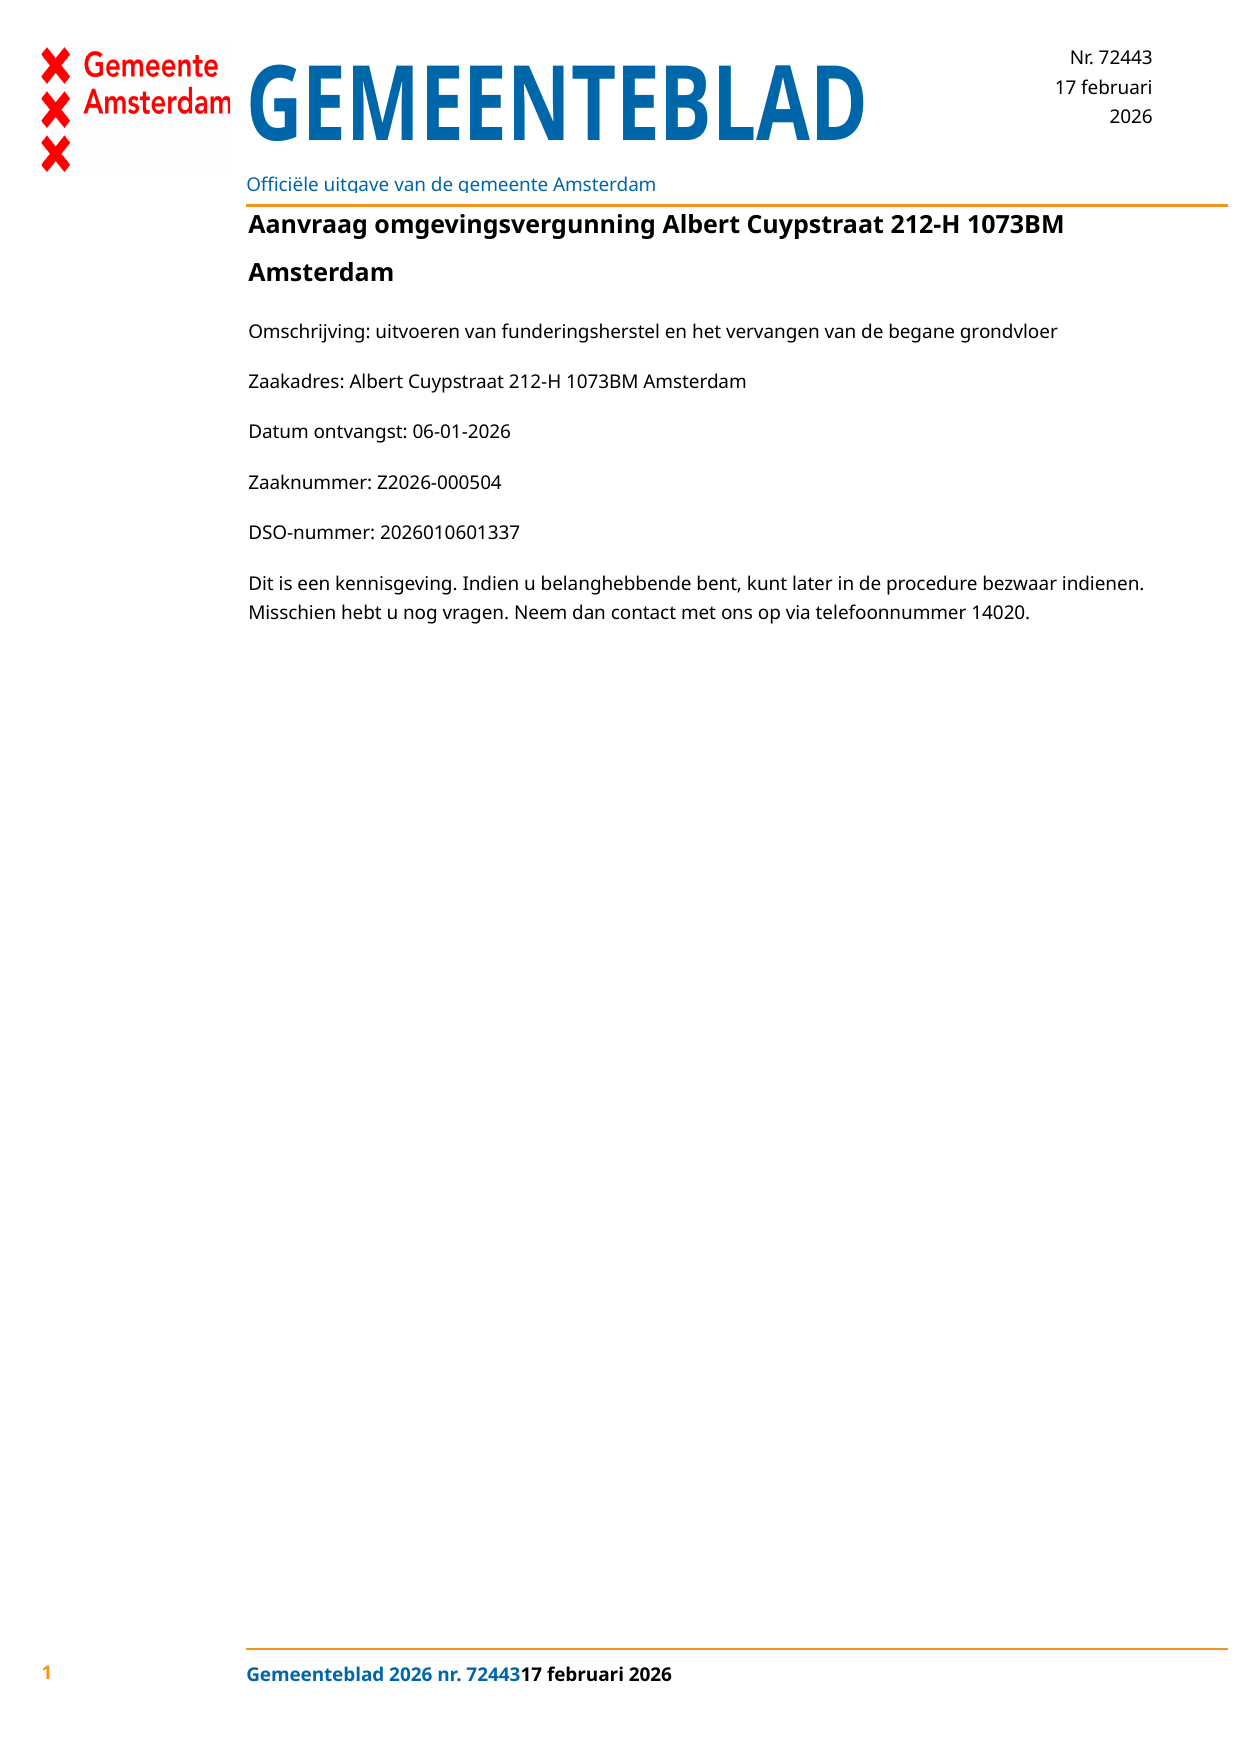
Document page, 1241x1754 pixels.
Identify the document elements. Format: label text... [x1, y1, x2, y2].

text Zaakadres: Albert Cuypstraat 212-H 1073BM Amsterdam [248, 368, 1152, 394]
text Datum ontvangst: 06-01-2026 [248, 419, 1152, 444]
picture [41, 47, 231, 172]
text DSO-nummer: 2026010601337 [248, 519, 1152, 545]
text Omschrijving: uitvoeren van funderingsherstel en het vervangen van de begane grondvloer [248, 318, 1152, 344]
text Aanvraag omgevingsvergunning Albert Cuypstraat 212-H 1073BM Amsterdam [248, 207, 1152, 288]
text Zaaknummer: Z2026-000504 [248, 469, 1152, 495]
text Dit is een kennisgeving. Indien u belanghebbende bent, kunt later in de procedure bezwaar indienen. Misschien hebt u nog vragen. Neem dan contact met ons op via telefoonnummer 14020. [248, 570, 1152, 625]
